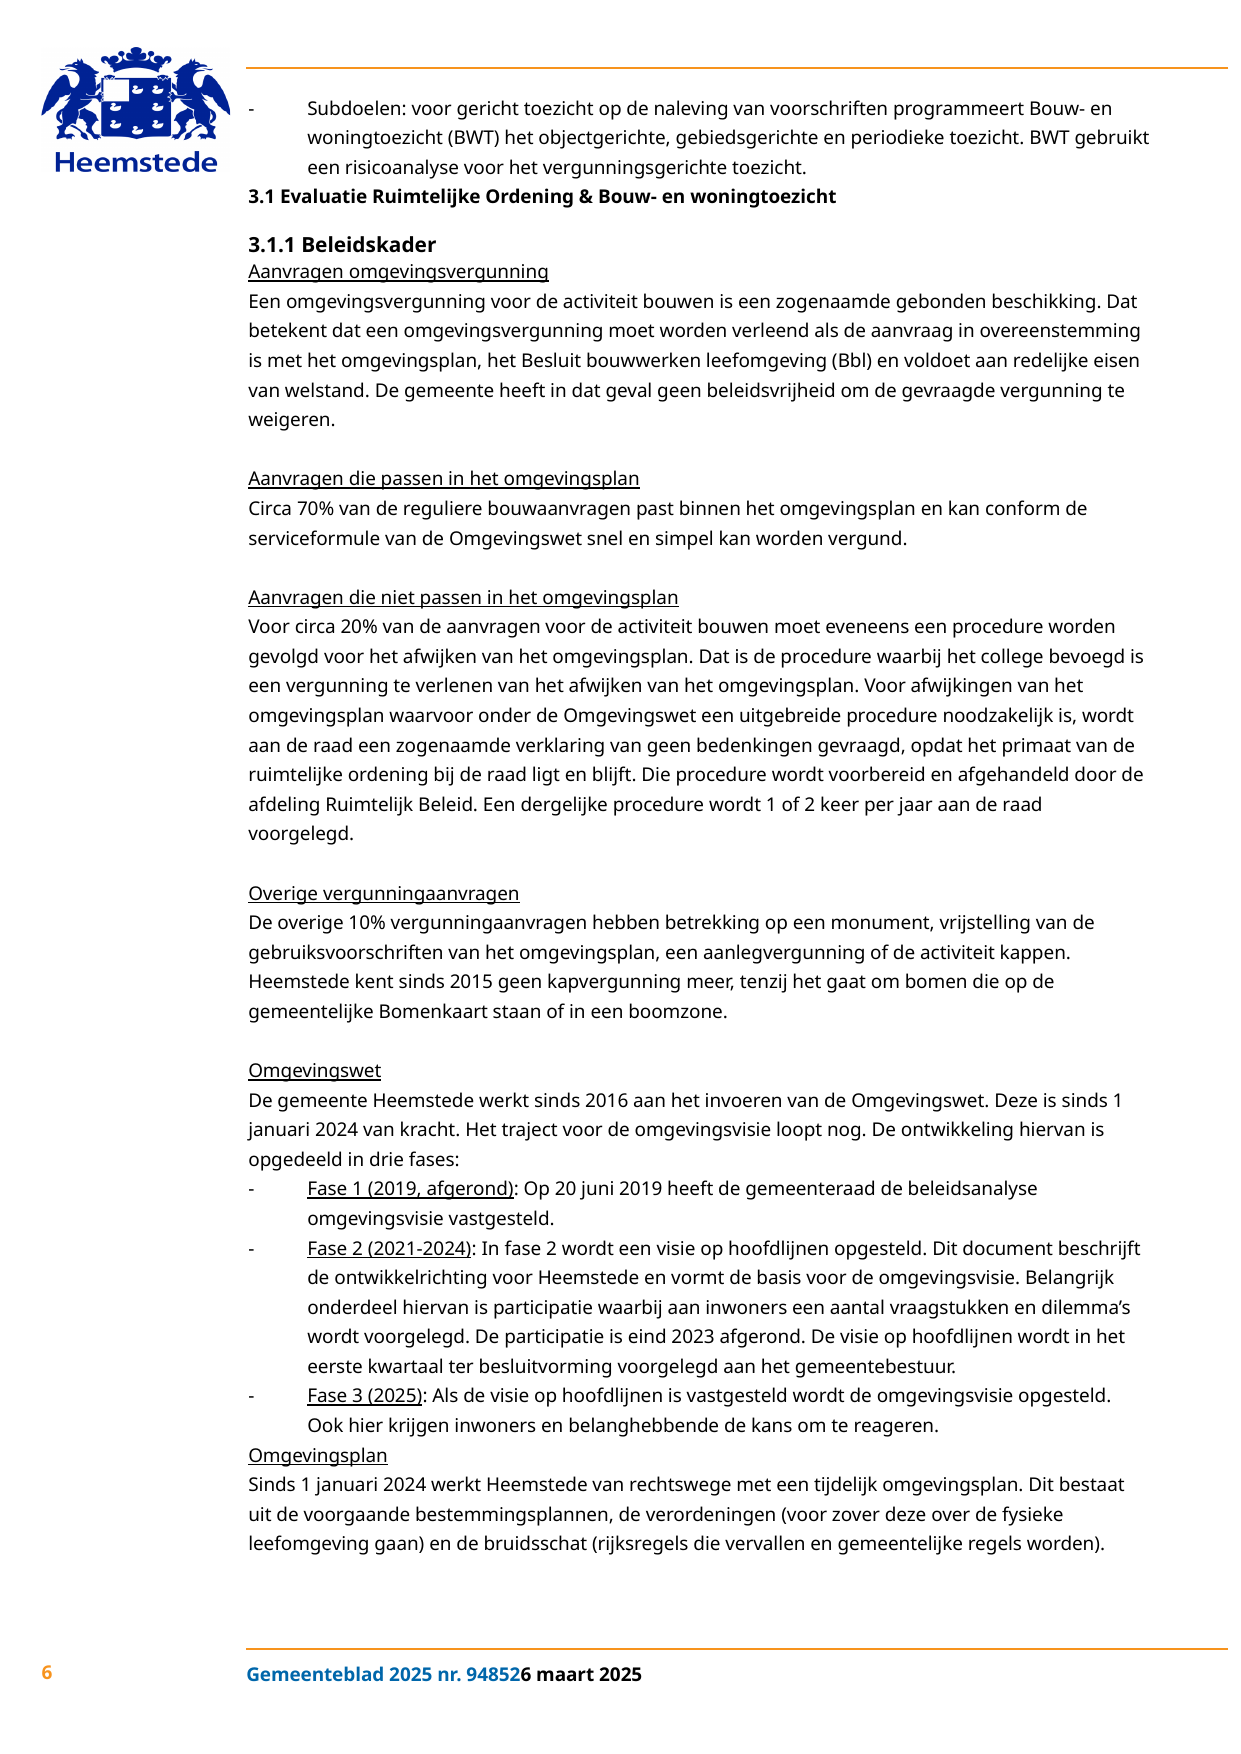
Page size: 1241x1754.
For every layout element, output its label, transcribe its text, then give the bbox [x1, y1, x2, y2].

text 3.1 Evaluatie Ruimtelijke Ordening & Bouw- en woningtoezicht [248, 183, 1152, 209]
text De gemeente Heemstede werkt sinds 2016 aan het invoeren van de Omgevingswet. Deze is sinds 1 januari 2024 van kracht. Het traject voor de omgevingsvisie loopt nog. De ontwikkeling hiervan is opgedeeld in drie fases: [248, 1087, 1152, 1172]
list Fase 1 (2019, afgerond): Op 20 juni 2019 heeft de gemeenteraad de beleidsanalyse omgevingsvisie vastgesteld. [248, 1176, 1152, 1231]
text Een omgevingsvergunning voor de activiteit bouwen is een zogenaamde gebonden beschikking. Dat betekent dat een omgevingsvergunning moet worden verleend als de aanvraag in overeenstemming is met het omgevingsplan, het Besluit bouwwerken leefomgeving (Bbl) en voldoet aan redelijke eisen van welstand. De gemeente heeft in dat geval geen beleidsvrijheid om de gevraagde vergunning te weigeren. [248, 288, 1152, 432]
text Aanvragen die passen in het omgevingsplan [248, 466, 1152, 491]
text Omgevingsplan [248, 1442, 1152, 1468]
text Aanvragen die niet passen in het omgevingsplan [248, 584, 1152, 610]
text Omgevingswet [248, 1057, 1152, 1083]
text Aanvragen omgevingsvergunning [248, 258, 1152, 284]
list Fase 2 (2021-2024): In fase 2 wordt een visie op hoofdlijnen opgesteld. Dit document beschrijft de ontwikkelrichting voor Heemstede en vormt de basis voor de omgevingsvisie. Belangrijk onderdeel hiervan is participatie waarbij aan inwoners een aantal vraagstukken en dilemma’s wordt voorgelegd. De participatie is eind 2023 afgerond. De visie op hoofdlijnen wordt in het eerste kwartaal ter besluitvorming voorgelegd aan het gemeentebestuur. [248, 1235, 1152, 1379]
text Voor circa 20% van de aanvragen voor de activiteit bouwen moet eveneens een procedure worden gevolgd voor het afwijken van het omgevingsplan. Dat is de procedure waarbij het college bevoegd is een vergunning te verlenen van het afwijken van het omgevingsplan. Voor afwijkingen van het omgevingsplan waarvoor onder de Omgevingswet een uitgebreide procedure noodzakelijk is, wordt aan de raad een zogenaamde verklaring van geen bedenkingen gevraagd, opdat het primaat van de ruimtelijke ordening bij de raad ligt en blijft. Die procedure wordt voorbereid en afgehandeld door de afdeling Ruimtelijk Beleid. Een dergelijke procedure wordt 1 of 2 keer per jaar aan de raad voorgelegd. [248, 613, 1152, 846]
text Circa 70% van de reguliere bouwaanvragen past binnen het omgevingsplan en kan conform de serviceformule van de Omgevingswet snel en simpel kan worden vergund. [248, 495, 1152, 551]
text 3.1.1 Beleidskader [248, 230, 1152, 258]
list Fase 3 (2025): Als de visie op hoofdlijnen is vastgesteld wordt de omgevingsvisie opgesteld. Ook hier krijgen inwoners en belanghebbende de kans om te reageren. [248, 1383, 1152, 1438]
picture [41, 47, 231, 172]
text Overige vergunningaanvragen [248, 880, 1152, 906]
text Sinds 1 januari 2024 werkt Heemstede van rechtswege met een tijdelijk omgevingsplan. Dit bestaat uit de voorgaande bestemmingsplannen, de verordeningen (voor zover deze over de fysieke leefomgeving gaan) en de bruidsschat (rijksregels die vervallen en gemeentelijke regels worden). [248, 1471, 1152, 1556]
text De overige 10% vergunningaanvragen hebben betrekking op een monument, vrijstelling van de gebruiksvoorschriften van het omgevingsplan, een aanlegvergunning of de activiteit kappen. Heemstede kent sinds 2015 geen kapvergunning meer, tenzij het gaat om bomen die op de gemeentelijke Bomenkaart staan of in een boomzone. [248, 909, 1152, 1024]
list Subdoelen: voor gericht toezicht op de naleving van voorschriften programmeert Bouw- en woningtoezicht (BWT) het objectgerichte, gebiedsgerichte en periodieke toezicht. BWT gebruikt een risicoanalyse voor het vergunningsgerichte toezicht. [248, 95, 1152, 180]
